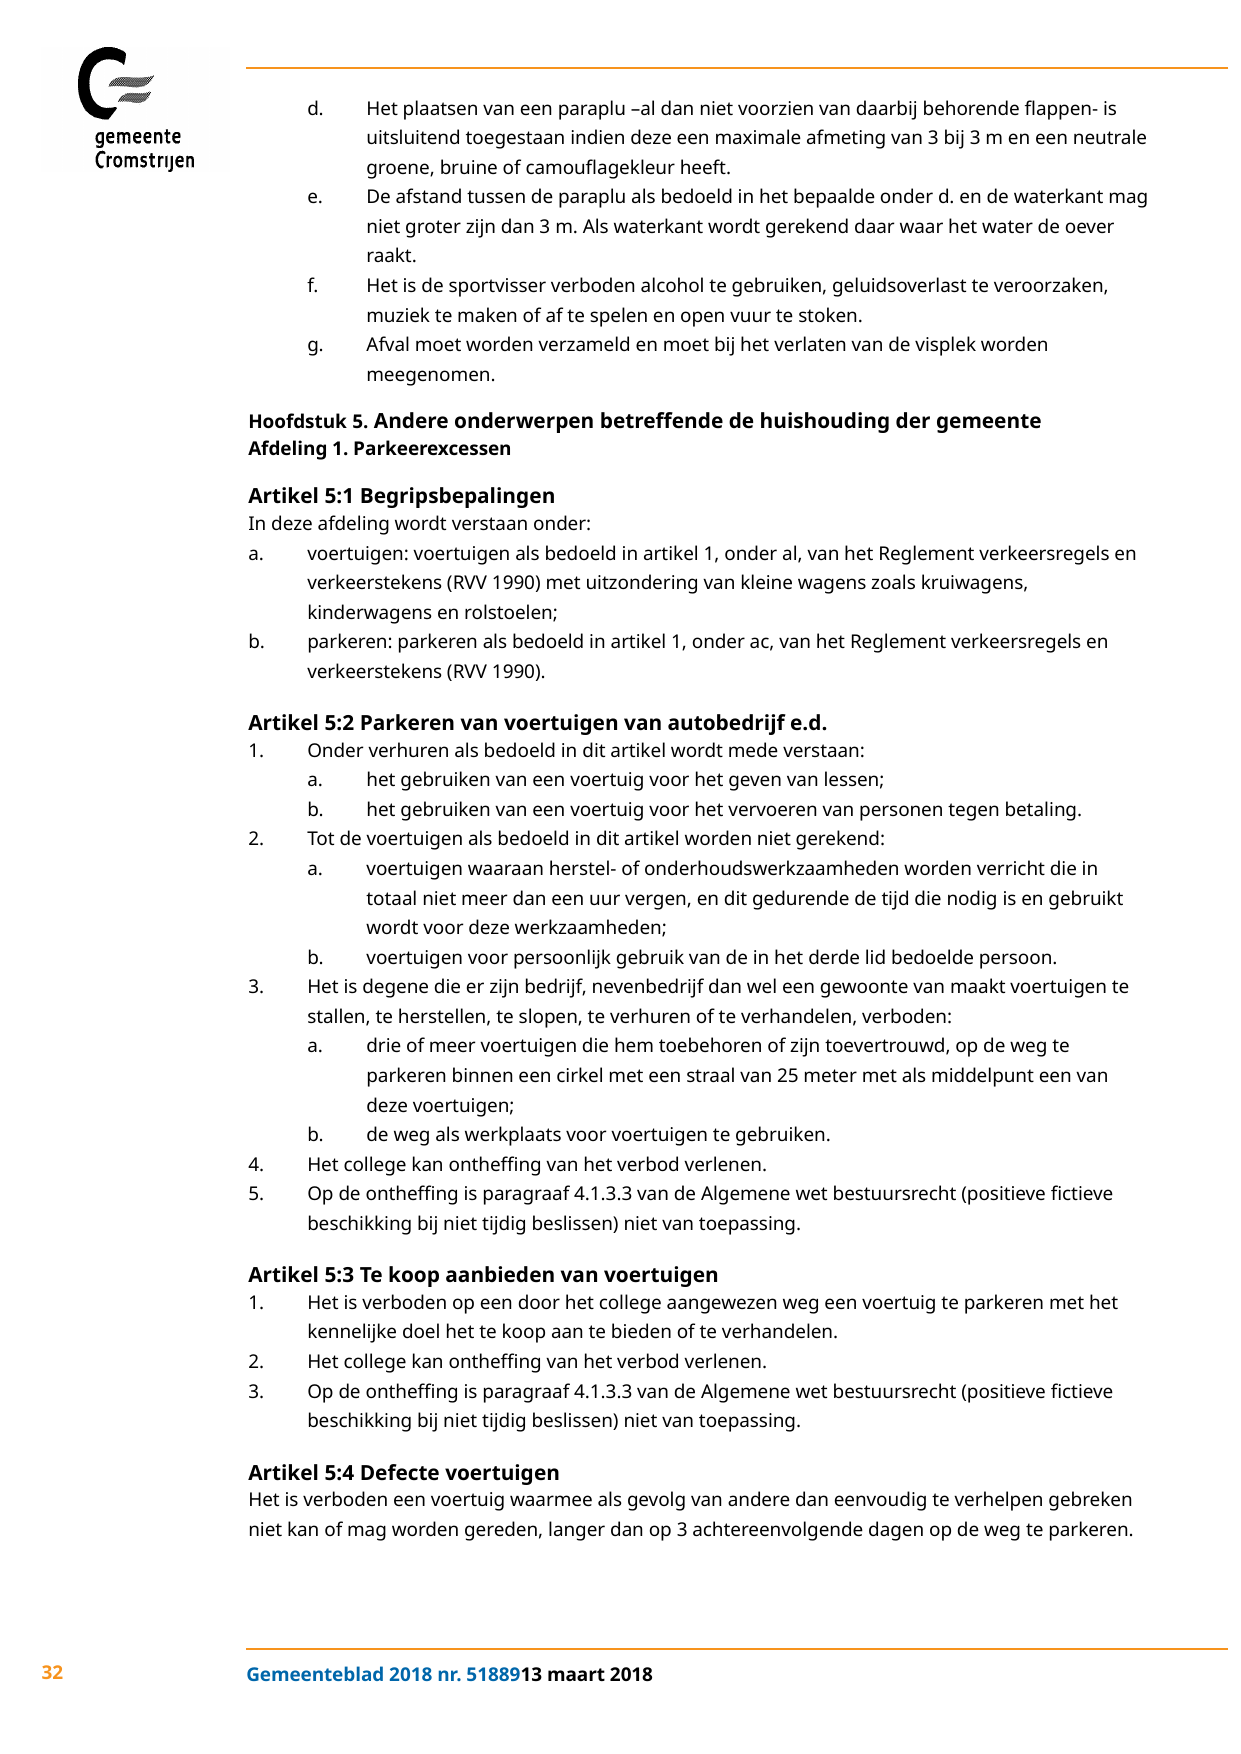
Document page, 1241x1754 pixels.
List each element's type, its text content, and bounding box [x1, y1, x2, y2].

list Het is degene die er zijn bedrijf, nevenbedrijf dan wel een gewoonte van maakt voertuigen te stallen, te herstellen, te slopen, te verhuren of te verhandelen, verboden: [248, 973, 1152, 1029]
text In deze afdeling wordt verstaan onder: [248, 510, 1152, 536]
list drie of meer voertuigen die hem toebehoren of zijn toevertrouwd, op de weg te parkeren binnen een cirkel met een straal van 25 meter met als middelpunt een van deze voertuigen; [307, 1033, 1152, 1118]
picture [41, 47, 231, 172]
list Het is de sportvisser verboden alcohol te gebruiken, geluidsoverlast te veroorzaken, muziek te maken of af te spelen en open vuur te stoken. [307, 272, 1152, 328]
list de weg als werkplaats voor voertuigen te gebruiken. [307, 1121, 1152, 1147]
text Afdeling 1. Parkeerexcessen [248, 435, 1152, 461]
text Artikel 5:4 Defecte voertuigen [248, 1458, 1152, 1486]
list het gebruiken van een voertuig voor het geven van lessen; [307, 766, 1152, 792]
list Het is verboden op een door het college aangewezen weg een voertuig te parkeren met het kennelijke doel het te koop aan te bieden of te verhandelen. [248, 1289, 1152, 1344]
text Hoofdstuk 5. Andere onderwerpen betreffende de huishouding der gemeente [248, 407, 1152, 435]
list Onder verhuren als bedoeld in dit artikel wordt mede verstaan: [248, 737, 1152, 763]
list parkeren: parkeren als bedoeld in artikel 1, onder ac, van het Reglement verkeersregels en verkeerstekens (RVV 1990). [248, 628, 1152, 684]
text Het is verboden een voertuig waarmee als gevolg van andere dan eenvoudig te verhelpen gebreken niet kan of mag worden gereden, langer dan op 3 achtereenvolgende dagen op de weg te parkeren. [248, 1486, 1152, 1542]
list Op de ontheffing is paragraaf 4.1.3.3 van de Algemene wet bestuursrecht (positieve fictieve beschikking bij niet tijdig beslissen) niet van toepassing. [248, 1181, 1152, 1236]
list Afval moet worden verzameld en moet bij het verlaten van de visplek worden meegenomen. [307, 331, 1152, 387]
list Op de ontheffing is paragraaf 4.1.3.3 van de Algemene wet bestuursrecht (positieve fictieve beschikking bij niet tijdig beslissen) niet van toepassing. [248, 1378, 1152, 1433]
list voertuigen voor persoonlijk gebruik van de in het derde lid bedoelde persoon. [307, 944, 1152, 970]
list Het college kan ontheffing van het verbod verlenen. [248, 1348, 1152, 1374]
list Tot de voertuigen als bedoeld in dit artikel worden niet gerekend: [248, 826, 1152, 851]
list De afstand tussen de paraplu als bedoeld in het bepaalde onder d. en de waterkant mag niet groter zijn dan 3 m. Als waterkant wordt gerekend daar waar het water de oever raakt. [307, 183, 1152, 268]
list Het plaatsen van een paraplu –al dan niet voorzien van daarbij behorende flappen- is uitsluitend toegestaan indien deze een maximale afmeting van 3 bij 3 m en een neutrale groene, bruine of camouflagekleur heeft. [307, 95, 1152, 180]
text Artikel 5:2 Parkeren van voertuigen van autobedrijf e.d. [248, 708, 1152, 737]
list voertuigen: voertuigen als bedoeld in artikel 1, onder al, van het Reglement verkeersregels en verkeerstekens (RVV 1990) met uitzondering van kleine wagens zoals kruiwagens, kinderwagens en rolstoelen; [248, 540, 1152, 624]
text Artikel 5:1 Begripsbepalingen [248, 482, 1152, 510]
list het gebruiken van een voertuig voor het vervoeren van personen tegen betaling. [307, 796, 1152, 822]
list Het college kan ontheffing van het verbod verlenen. [248, 1151, 1152, 1177]
text Artikel 5:3 Te koop aanbieden van voertuigen [248, 1261, 1152, 1289]
list voertuigen waaraan herstel- of onderhoudswerkzaamheden worden verricht die in totaal niet meer dan een uur vergen, en dit gedurende de tijd die nodig is en gebruikt wordt voor deze werkzaamheden; [307, 855, 1152, 940]
